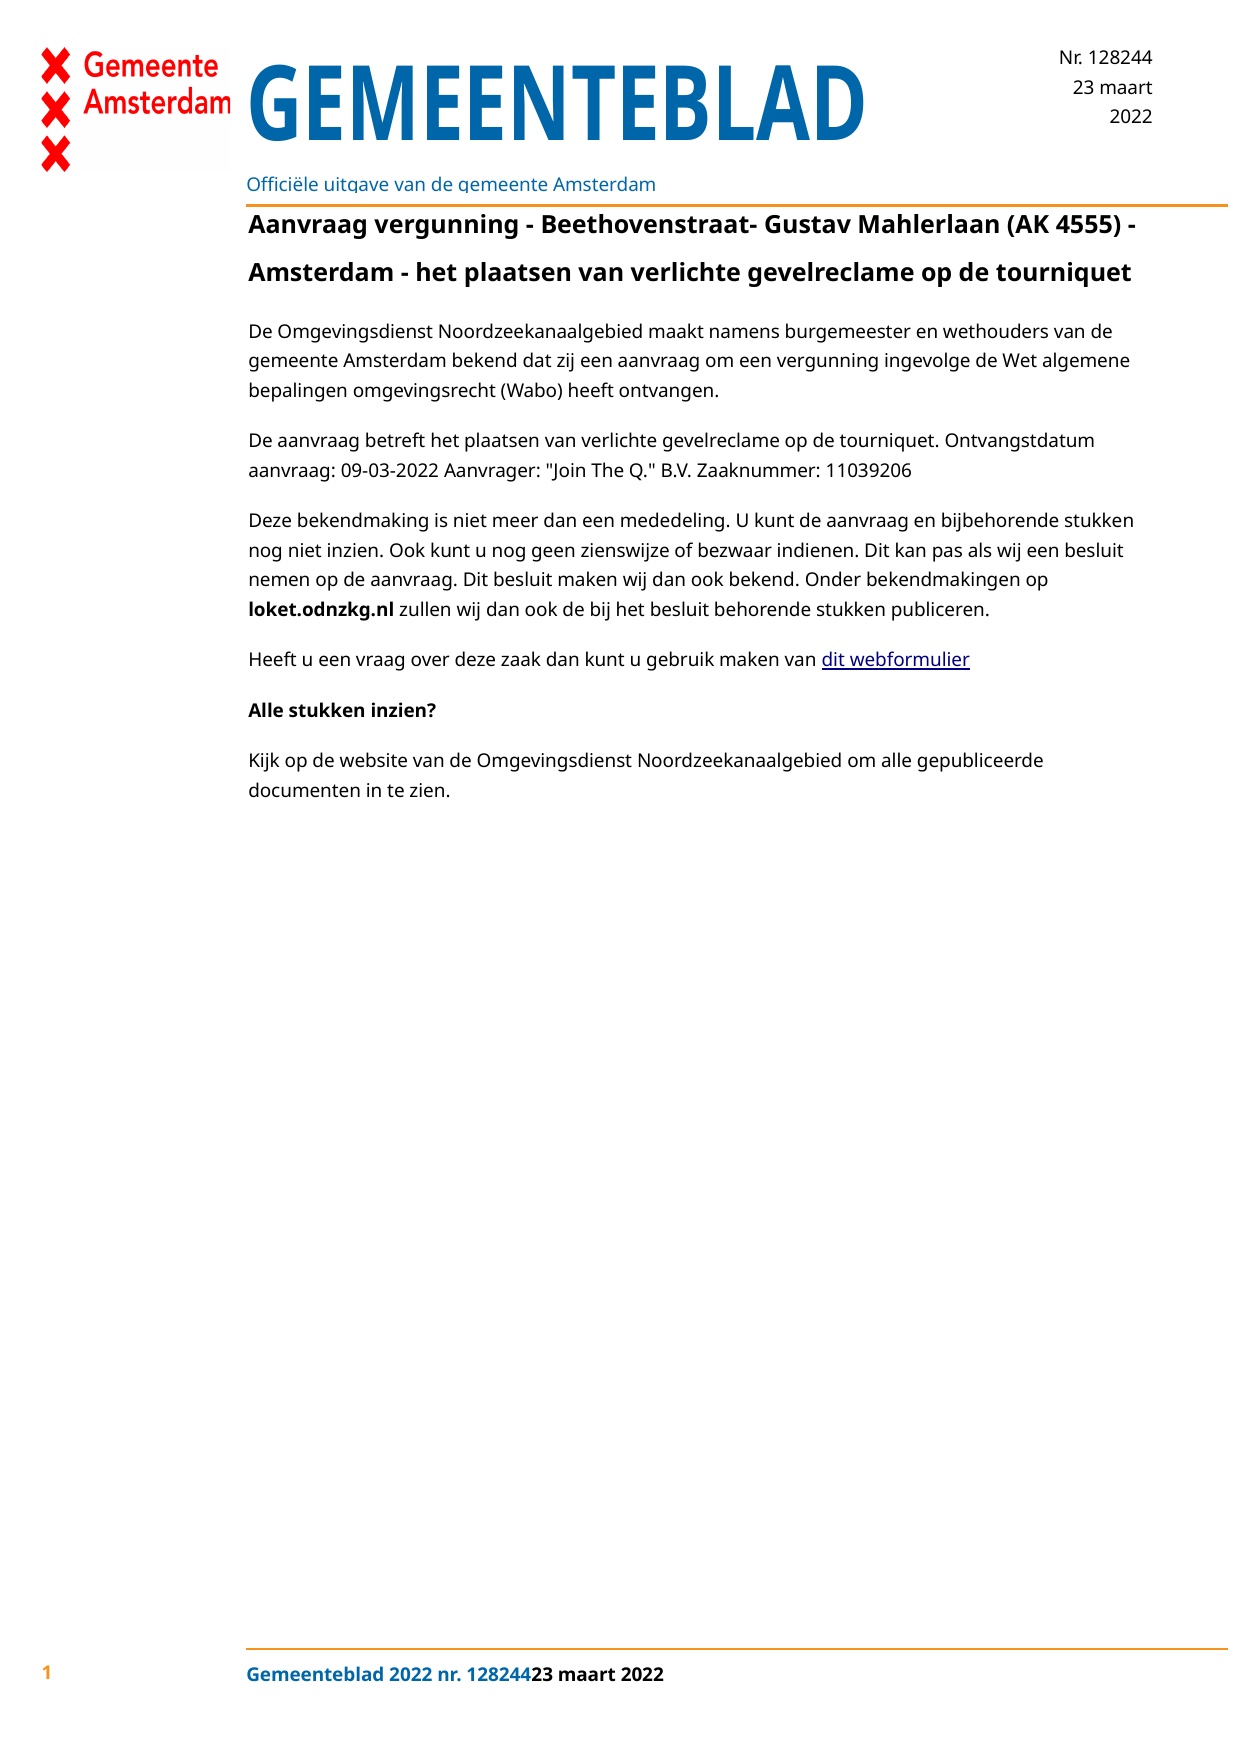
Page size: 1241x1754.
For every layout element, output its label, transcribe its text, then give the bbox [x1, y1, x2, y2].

picture [41, 47, 231, 172]
text De aanvraag betreft het plaatsen van verlichte gevelreclame op de tourniquet. Ontvangstdatum aanvraag: 09-03-2022 Aanvrager: "Join The Q." B.V. Zaaknummer: 11039206 [248, 427, 1152, 483]
text Deze bekendmaking is niet meer dan een mededeling. U kunt de aanvraag en bijbehorende stukken nog niet inzien. Ook kunt u nog geen zienswijze of bezwaar indienen. Dit kan pas als wij een besluit nemen op de aanvraag. Dit besluit maken wij dan ook bekend. Onder bekendmakingen op loket.odnzkg.nl zullen wij dan ook de bij het besluit behorende stukken publiceren. [248, 507, 1152, 622]
text Alle stukken inzien? [248, 697, 1152, 723]
text De Omgevingsdienst Noordzeekanaalgebied maakt namens burgemeester en wethouders van de gemeente Amsterdam bekend dat zij een aanvraag om een vergunning ingevolge de Wet algemene bepalingen omgevingsrecht (Wabo) heeft ontvangen. [248, 318, 1152, 403]
text Kijk op de website van de Omgevingsdienst Noordzeekanaalgebied om alle gepubliceerde documenten in te zien. [248, 747, 1152, 803]
text Heeft u een vraag over deze zaak dan kunt u gebruik maken van dit webformulier [248, 647, 1152, 672]
text Aanvraag vergunning - Beethovenstraat- Gustav Mahlerlaan (AK 4555) - Amsterdam - het plaatsen van verlichte gevelreclame op de tourniquet [248, 207, 1152, 288]
